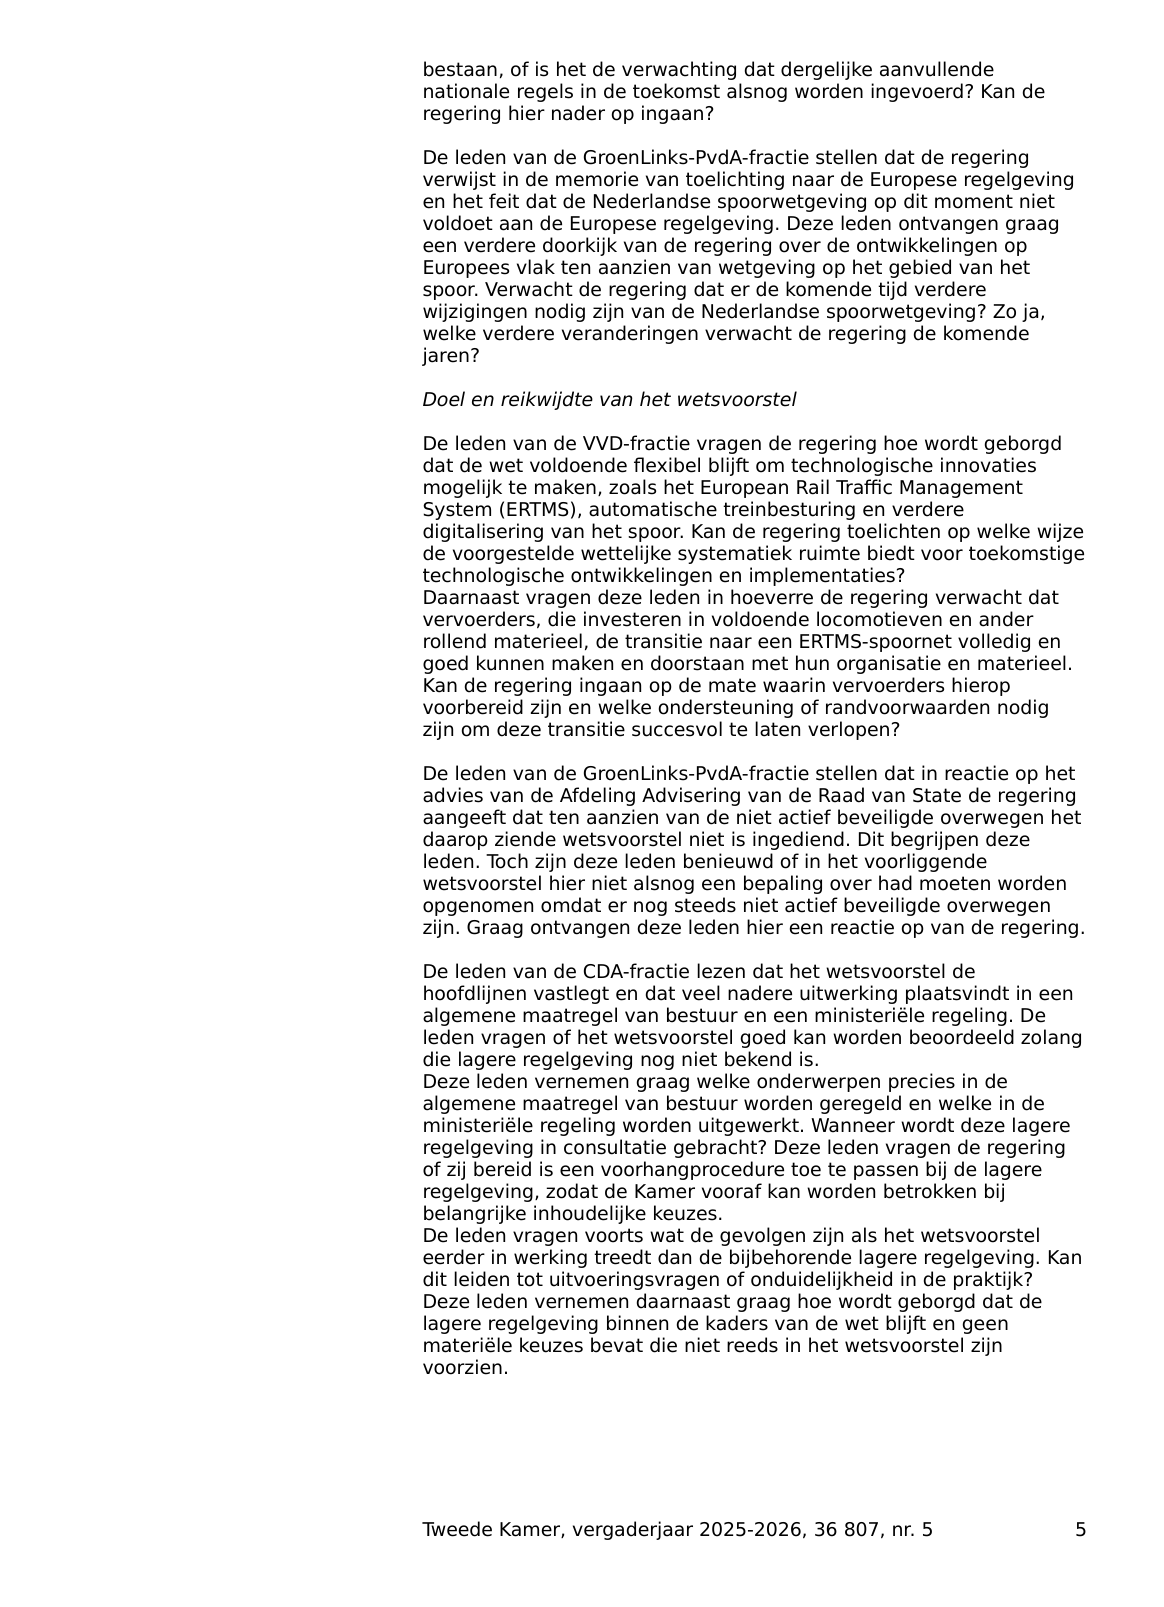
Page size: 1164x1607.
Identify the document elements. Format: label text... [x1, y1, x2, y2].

text De leden van de CDA-fractie lezen dat het wetsvoorstel de hoofdlijnen vastlegt en dat veel nadere uitwerking plaatsvindt in een algemene maatregel van bestuur en een ministeriële regeling. De leden vragen of het wetsvoorstel goed kan worden beoordeeld zolang die lagere regelgeving nog niet bekend is. [422, 961, 1087, 1071]
text De leden van de GroenLinks-PvdA-fractie stellen dat de regering verwijst in de memorie van toelichting naar de Europese regelgeving en het feit dat de Nederlandse spoorwetgeving op dit moment niet voldoet aan de Europese regelgeving. Deze leden ontvangen graag een verdere doorkijk van de regering over de ontwikkelingen op Europees vlak ten aanzien van wetgeving op het gebied van het spoor. Verwacht de regering dat er de komende tijd verdere wijzigingen nodig zijn van de Nederlandse spoorwetgeving? Zo ja, welke verdere veranderingen verwacht de regering de komende jaren? [422, 147, 1087, 367]
subtitle Doel en reikwijdte van het wetsvoorstel [422, 389, 1087, 411]
text De leden van de VVD-fractie vragen de regering hoe wordt geborgd dat de wet voldoende flexibel blijft om technologische innovaties mogelijk te maken, zoals het European Rail Traffic Management System (ERTMS), automatische treinbesturing en verdere digitalisering van het spoor. Kan de regering toelichten op welke wijze de voorgestelde wettelijke systematiek ruimte biedt voor toekomstige technologische ontwikkelingen en implementaties? [422, 433, 1087, 587]
text bestaan, of is het de verwachting dat dergelijke aanvullende nationale regels in de toekomst alsnog worden ingevoerd? Kan de regering hier nader op ingaan? [422, 59, 1087, 125]
text De leden vragen voorts wat de gevolgen zijn als het wetsvoorstel eerder in werking treedt dan de bijbehorende lagere regelgeving. Kan dit leiden tot uitvoeringsvragen of onduidelijkheid in de praktijk? Deze leden vernemen daarnaast graag hoe wordt geborgd dat de lagere regelgeving binnen de kaders van de wet blijft en geen materiële keuzes bevat die niet reeds in het wetsvoorstel zijn voorzien. [422, 1225, 1087, 1379]
text Deze leden vernemen graag welke onderwerpen precies in de algemene maatregel van bestuur worden geregeld en welke in de ministeriële regeling worden uitgewerkt. Wanneer wordt deze lagere regelgeving in consultatie gebracht? Deze leden vragen de regering of zij bereid is een voorhangprocedure toe te passen bij de lagere regelgeving, zodat de Kamer vooraf kan worden betrokken bij belangrijke inhoudelijke keuzes. [422, 1071, 1087, 1225]
text De leden van de GroenLinks-PvdA-fractie stellen dat in reactie op het advies van de Afdeling Advisering van de Raad van State de regering aangeeft dat ten aanzien van de niet actief beveiligde overwegen het daarop ziende wetsvoorstel niet is ingediend. Dit begrijpen deze leden. Toch zijn deze leden benieuwd of in het voorliggende wetsvoorstel hier niet alsnog een bepaling over had moeten worden opgenomen omdat er nog steeds niet actief beveiligde overwegen zijn. Graag ontvangen deze leden hier een reactie op van de regering. [422, 763, 1087, 939]
text Daarnaast vragen deze leden in hoeverre de regering verwacht dat vervoerders, die investeren in voldoende locomotieven en ander rollend materieel, de transitie naar een ERTMS-spoornet volledig en goed kunnen maken en doorstaan met hun organisatie en materieel. Kan de regering ingaan op de mate waarin vervoerders hierop voorbereid zijn en welke ondersteuning of randvoorwaarden nodig zijn om deze transitie succesvol te laten verlopen? [422, 587, 1087, 741]
